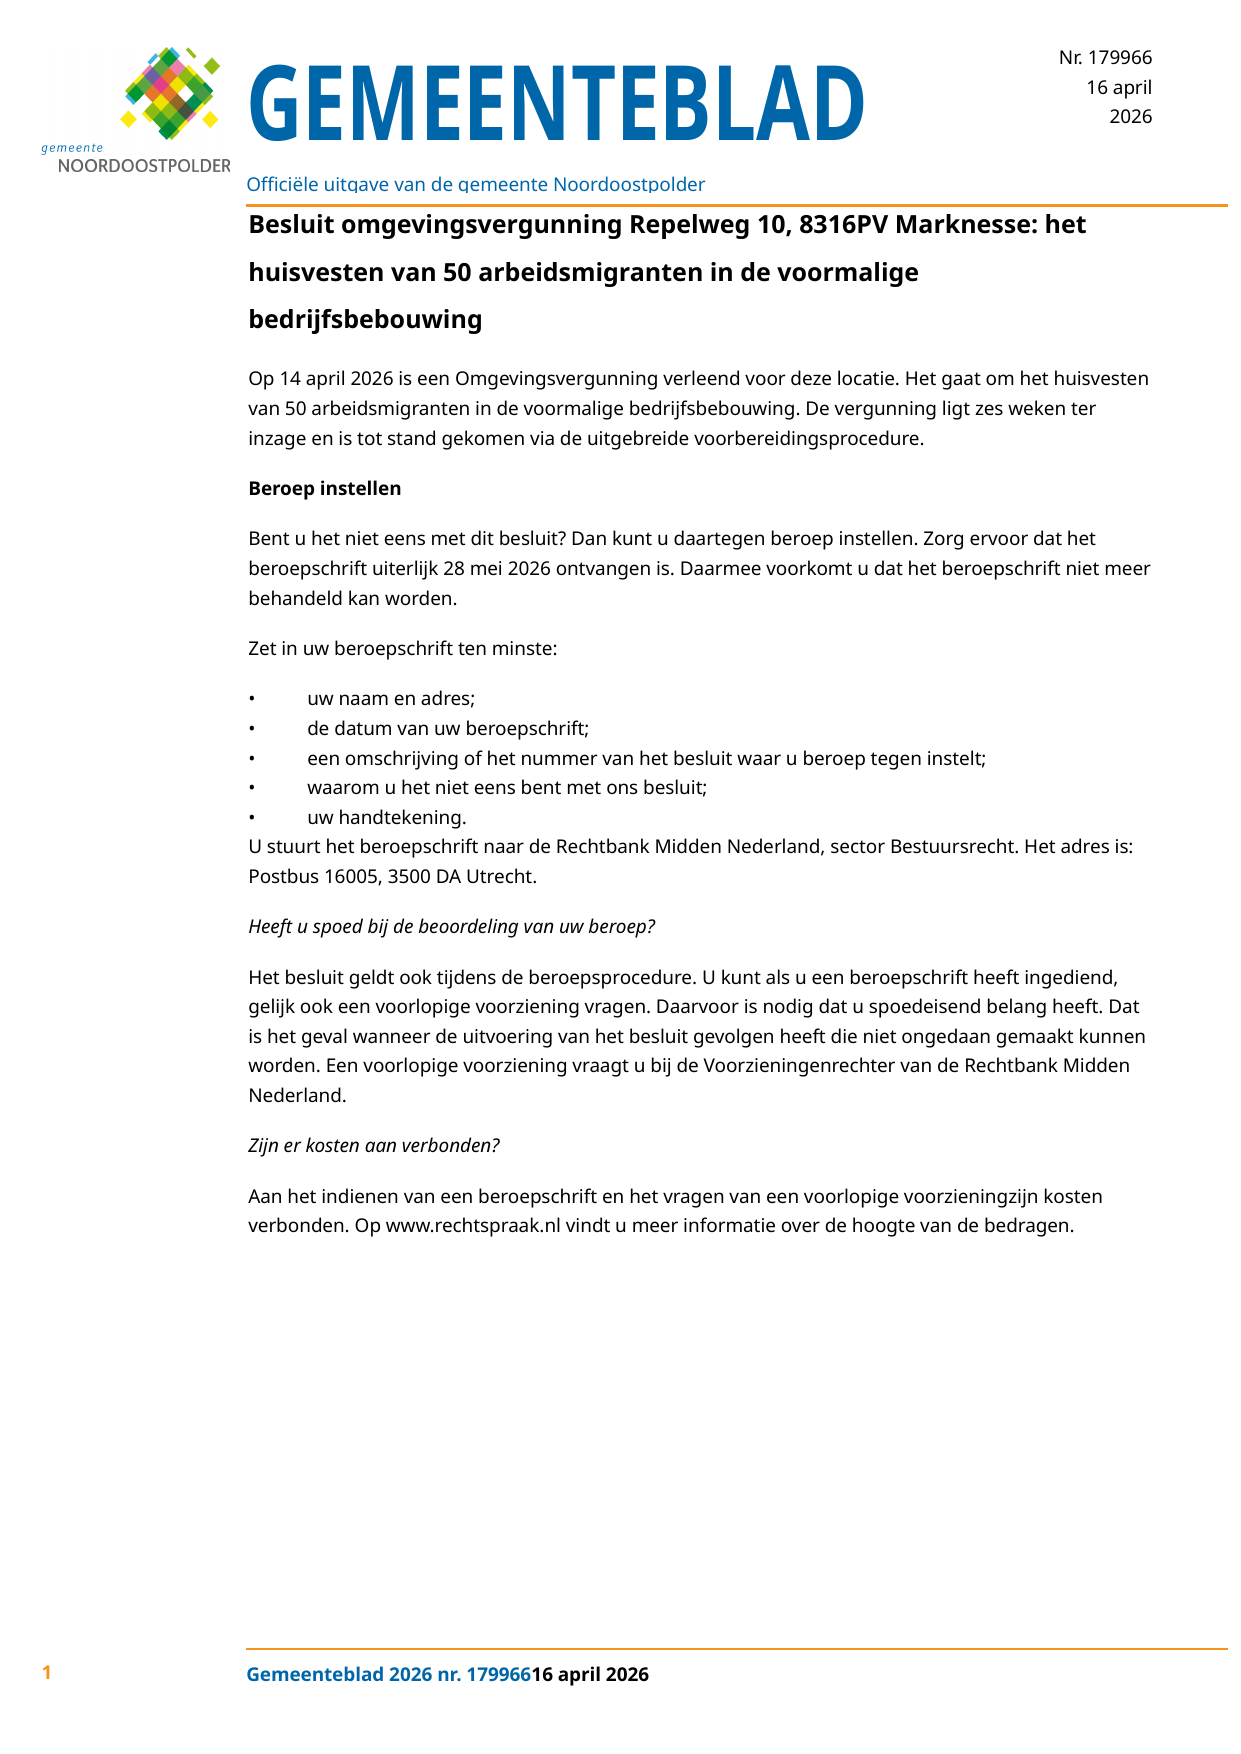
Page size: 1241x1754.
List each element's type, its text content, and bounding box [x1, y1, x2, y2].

list uw naam en adres; [248, 686, 1152, 711]
text Het besluit geldt ook tijdens de beroepsprocedure. U kunt als u een beroepschrift heeft ingediend, gelijk ook een voorlopige voorziening vragen. Daarvoor is nodig dat u spoedeisend belang heeft. Dat is het geval wanneer de uitvoering van het besluit gevolgen heeft die niet ongedaan gemaakt kunnen worden. Een voorlopige voorziening vraagt u bij de Voorzieningenrechter van de Rechtbank Midden Nederland. [248, 964, 1152, 1108]
list de datum van uw beroepschrift; [248, 715, 1152, 741]
text Bent u het niet eens met dit besluit? Dan kunt u daartegen beroep instellen. Zorg ervoor dat het beroepschrift uiterlijk 28 mei 2026 ontvangen is. Daarmee voorkomt u dat het beroepschrift niet meer behandeld kan worden. [248, 526, 1152, 610]
text U stuurt het beroepschrift naar de Rechtbank Midden Nederland, sector Bestuursrecht. Het adres is: Postbus 16005, 3500 DA Utrecht. [248, 833, 1152, 889]
text Zet in uw beroepschrift ten minste: [248, 635, 1152, 661]
text Aan het indienen van een beroepschrift en het vragen van een voorlopige voorzieningzijn kosten verbonden. Op​ www.rechtspraak.nl​ vindt u meer informatie over de hoogte van de bedragen. [248, 1183, 1152, 1238]
text Beroep instellen [248, 475, 1152, 501]
list waarom u het niet eens bent met ons besluit; [248, 774, 1152, 800]
list uw handtekening. [248, 804, 1152, 829]
text Zijn er kosten aan verbonden? [248, 1133, 1152, 1158]
picture [41, 47, 231, 172]
text Heeft u spoed bij de beoordeling van uw beroep? [248, 913, 1152, 939]
text Besluit omgevingsvergunning Repelweg 10, 8316PV Marknesse: het huisvesten van 50 arbeidsmigranten in de voormalige bedrijfsbebouwing [248, 207, 1152, 336]
text Op 14 april 2026 is een Omgevingsvergunning verleend voor deze locatie. Het gaat om het huisvesten van 50 arbeidsmigranten in de voormalige bedrijfsbebouwing. De vergunning ligt zes weken ter inzage en is tot stand gekomen via de uitgebreide voorbereidingsprocedure. [248, 366, 1152, 450]
list een omschrijving of het nummer van het besluit waar u beroep tegen instelt; [248, 745, 1152, 770]
